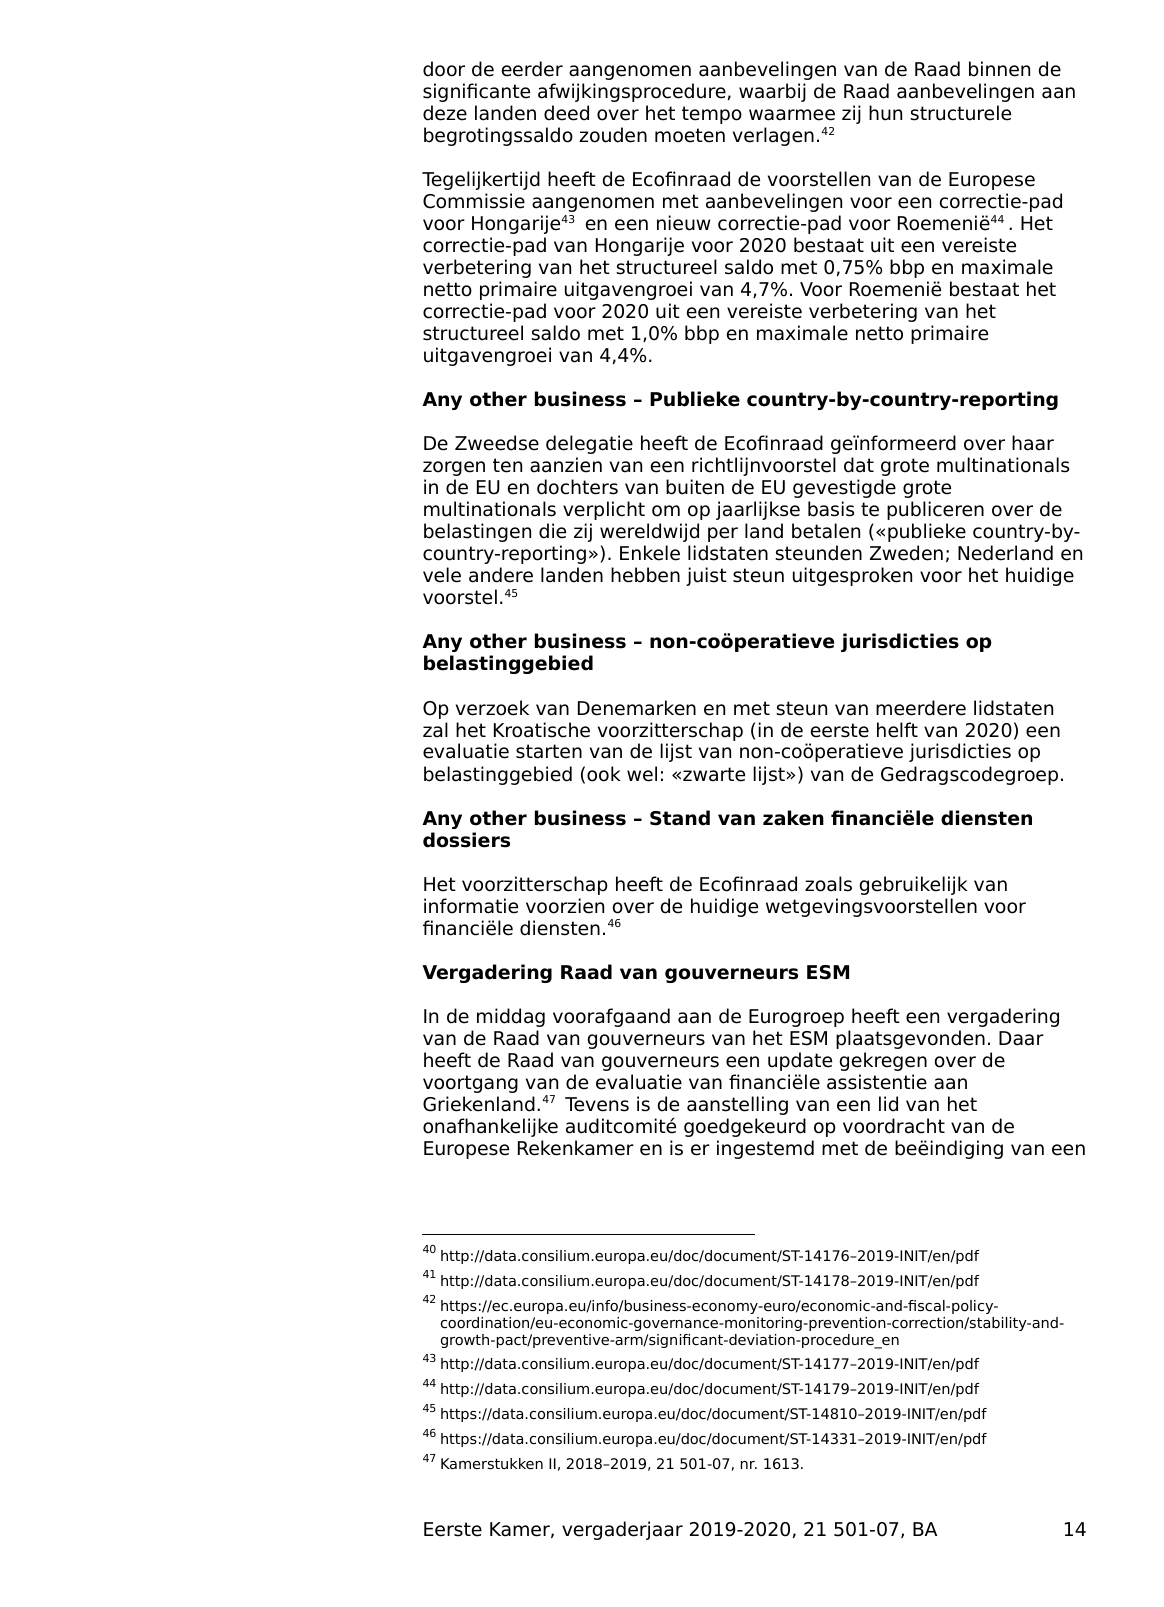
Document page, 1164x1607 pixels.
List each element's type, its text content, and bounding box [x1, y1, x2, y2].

subtitle Vergadering Raad van gouverneurs ESM [422, 962, 1087, 984]
text Kamerstukken II, 2018–2019, 21 501-07, nr. 1613. [422, 1452, 1087, 1474]
text https://ec.europa.eu/info/business-economy-euro/economic-and-fiscal-policy-coordination/eu-economic-governance-monitoring-prevention-correction/stability-and-growth-pact/preventive-arm/significant-deviation-procedure_en [422, 1293, 1087, 1349]
text http://data.consilium.europa.eu/doc/document/ST-14178–2019-INIT/en/pdf [422, 1268, 1087, 1291]
text Op verzoek van Denemarken en met steun van meerdere lidstaten zal het Kroatische voorzitterschap (in de eerste helft van 2020) een evaluatie starten van de lijst van non-coöperatieve jurisdicties op belastinggebied (ook wel: «zwarte lijst») van de Gedragscodegroep. [422, 697, 1087, 785]
text https://data.consilium.europa.eu/doc/document/ST-14810–2019-INIT/en/pdf [422, 1402, 1087, 1424]
text In de middag voorafgaand aan de Eurogroep heeft een vergadering van de Raad van gouverneurs van het ESM plaatsgevonden. Daar heeft de Raad van gouverneurs een update gekregen over de voortgang van de evaluatie van financiële assistentie aan Griekenland. Tevens is de aanstelling van een lid van het onafhankelijke auditcomité goedgekeurd op voordracht van de Europese Rekenkamer en is er ingestemd met de beëindiging van een [422, 1006, 1087, 1160]
text http://data.consilium.europa.eu/doc/document/ST-14176–2019-INIT/en/pdf [422, 1243, 1087, 1266]
text Tegelijkertijd heeft de Ecofinraad de voorstellen van de Europese Commissie aangenomen met aanbevelingen voor een correctie-pad voor Hongarije en een nieuw correctie-pad voor Roemenië. Het correctie-pad van Hongarije voor 2020 bestaat uit een vereiste verbetering van het structureel saldo met 0,75% bbp en maximale netto primaire uitgavengroei van 4,7%. Voor Roemenië bestaat het correctie-pad voor 2020 uit een vereiste verbetering van het structureel saldo met 1,0% bbp en maximale netto primaire uitgavengroei van 4,4%. [422, 169, 1087, 367]
text door de eerder aangenomen aanbevelingen van de Raad binnen de significante afwijkingsprocedure, waarbij de Raad aanbevelingen aan deze landen deed over het tempo waarmee zij hun structurele begrotingssaldo zouden moeten verlagen. [422, 59, 1087, 147]
text http://data.consilium.europa.eu/doc/document/ST-14177–2019-INIT/en/pdf [422, 1352, 1087, 1374]
text Het voorzitterschap heeft de Ecofinraad zoals gebruikelijk van informatie voorzien over de huidige wetgevingsvoorstellen voor financiële diensten. [422, 874, 1087, 940]
text http://data.consilium.europa.eu/doc/document/ST-14179–2019-INIT/en/pdf [422, 1377, 1087, 1399]
subtitle Any other business – non-coöperatieve jurisdicties op belastinggebied [422, 631, 1087, 675]
subtitle Any other business – Stand van zaken financiële diensten dossiers [422, 808, 1087, 852]
subtitle Any other business – Publieke country-by-country-reporting [422, 389, 1087, 411]
text De Zweedse delegatie heeft de Ecofinraad geïnformeerd over haar zorgen ten aanzien van een richtlijnvoorstel dat grote multinationals in de EU en dochters van buiten de EU gevestigde grote multinationals verplicht om op jaarlijkse basis te publiceren over de belastingen die zij wereldwijd per land betalen («publieke country-by-country-reporting»). Enkele lidstaten steunden Zweden; Nederland en vele andere landen hebben juist steun uitgesproken voor het huidige voorstel. [422, 433, 1087, 609]
text https://data.consilium.europa.eu/doc/document/ST-14331–2019-INIT/en/pdf [422, 1427, 1087, 1449]
